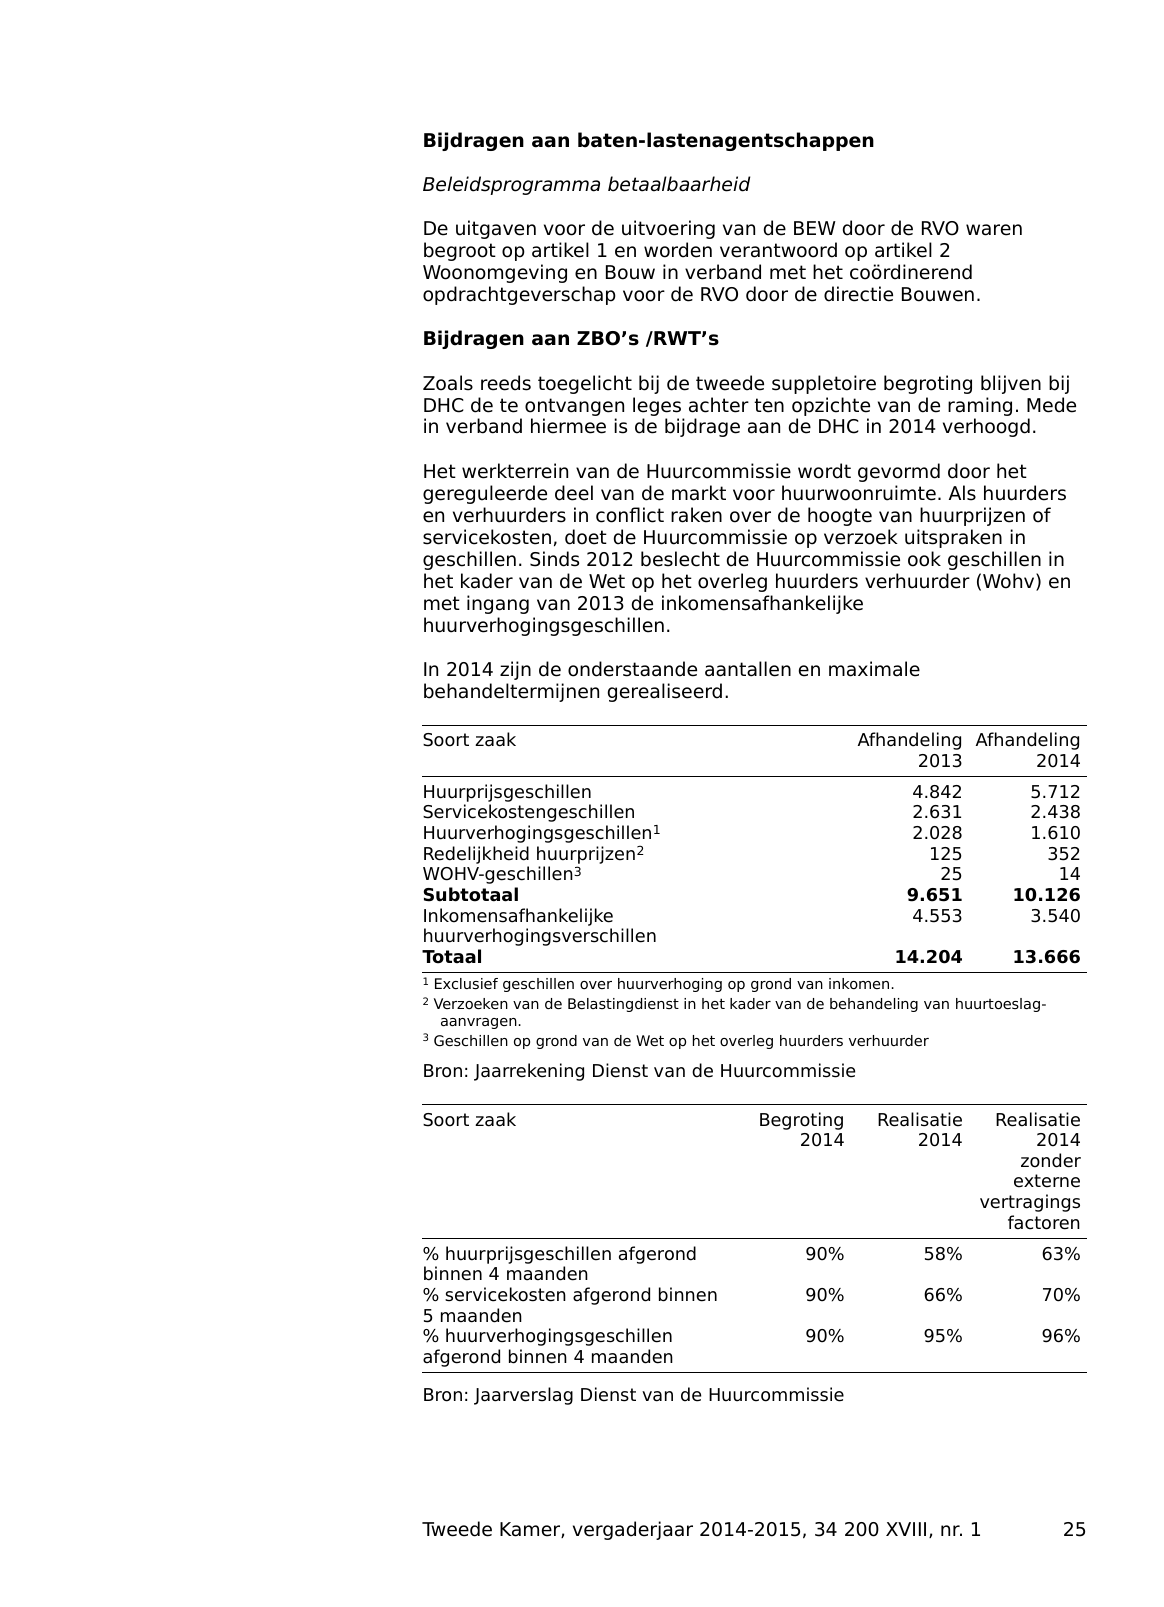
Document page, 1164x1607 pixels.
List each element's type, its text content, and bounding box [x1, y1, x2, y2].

table_cell 90% [732, 1239, 850, 1285]
table_cell 2.028 [850, 823, 968, 844]
table_cell 90% [732, 1326, 850, 1372]
table_cell 66% [850, 1285, 968, 1326]
table_cell 3.540 [969, 906, 1087, 947]
table_cell 14.204 [850, 947, 968, 972]
table_cell WOHV-geschillen3 [422, 864, 850, 885]
table_cell 14 [969, 864, 1087, 885]
table_cell Redelijkheid huurprijzen2 [422, 844, 850, 864]
table_cell 9.651 [850, 885, 968, 906]
table_cell Servicekostengeschillen [422, 803, 850, 823]
text Het werkterrein van de Huurcommissie wordt gevormd door het gereguleerde deel van de markt voor huurwoonruimte. Als huurders en verhuurders in conflict raken over de hoogte van huurprijzen of servicekosten, doet de Huurcommissie op verzoek uitspraken in geschillen. Sinds 2012 beslecht de Huurcommissie ook geschillen in het kader van de Wet op het overleg huurders verhuurder (Wohv) en met ingang van 2013 de inkomensafhankelijke huurverhogingsgeschillen. [422, 461, 1087, 636]
subtitle Bijdragen aan ZBO’s /RWT’s [422, 328, 1087, 350]
table_cell Totaal [422, 947, 850, 972]
text In 2014 zijn de onderstaande aantallen en maximale behandeltermijnen gerealiseerd. [422, 659, 1087, 703]
table_cell Bron: Jaarverslag Dienst van de Huurcommissie [422, 1373, 1087, 1406]
table_cell 4.553 [850, 906, 968, 947]
table_cell Inkomensafhankelijke huurverhogingsverschillen [422, 906, 850, 947]
table_cell 352 [969, 844, 1087, 864]
table_cell 1.610 [969, 823, 1087, 844]
table_cell Huurprijsgeschillen [422, 777, 850, 802]
subtitle Bijdragen aan baten-lastenagentschappen [422, 130, 1087, 152]
table_header Begroting 2014 [732, 1105, 850, 1238]
table_cell 10.126 [969, 885, 1087, 906]
table_cell 5.712 [969, 777, 1087, 802]
table_cell 63% [969, 1239, 1087, 1285]
table_cell % huurprijsgeschillen afgerond binnen 4 maanden [422, 1239, 732, 1285]
table_cell 58% [850, 1239, 968, 1285]
table_cell % huurverhogingsgeschillen afgerond binnen 4 maanden [422, 1326, 732, 1372]
table_header Realisatie 2014 [850, 1105, 968, 1238]
table_cell 2.438 [969, 803, 1087, 823]
table_header Afhandeling 2014 [969, 726, 1087, 776]
table_cell % servicekosten afgerond binnen 5 maanden [422, 1285, 732, 1326]
table_cell 2.631 [850, 803, 968, 823]
table_cell 90% [732, 1285, 850, 1326]
table_cell Huurverhogingsgeschillen1 [422, 823, 850, 844]
table_cell 95% [850, 1326, 968, 1372]
table_cell 4.842 [850, 777, 968, 802]
table_cell Subtotaal [422, 885, 850, 906]
table_cell 70% [969, 1285, 1087, 1326]
table_cell 25 [850, 864, 968, 885]
table_cell 96% [969, 1326, 1087, 1372]
table_header Soort zaak [422, 1105, 732, 1238]
text De uitgaven voor de uitvoering van de BEW door de RVO waren begroot op artikel 1 en worden verantwoord op artikel 2 Woonomgeving en Bouw in verband met het coördinerend opdrachtgeverschap voor de RVO door de directie Bouwen. [422, 218, 1087, 306]
table_cell 125 [850, 844, 968, 864]
table_header Realisatie 2014 zonder externe vertragingsfactoren [969, 1105, 1087, 1238]
table_header Soort zaak [422, 726, 850, 776]
table_header Afhandeling 2013 [850, 726, 968, 776]
table_cell 13.666 [969, 947, 1087, 972]
table_cell 1 Exclusief geschillen over huurverhoging op grond van inkomen. 2 Verzoeken van de Belastingdienst in het kader van de behandeling van huurtoeslag-aanvragen. 3 Geschillen op grond van de Wet op het overleg huurders verhuurder Bron: Jaarrekening Dienst van de Huurcommissie [422, 973, 1087, 1082]
subtitle Beleidsprogramma betaalbaarheid [422, 174, 1087, 196]
text Zoals reeds toegelicht bij de tweede suppletoire begroting blijven bij DHC de te ontvangen leges achter ten opzichte van de raming. Mede in verband hiermee is de bijdrage aan de DHC in 2014 verhoogd. [422, 372, 1087, 438]
